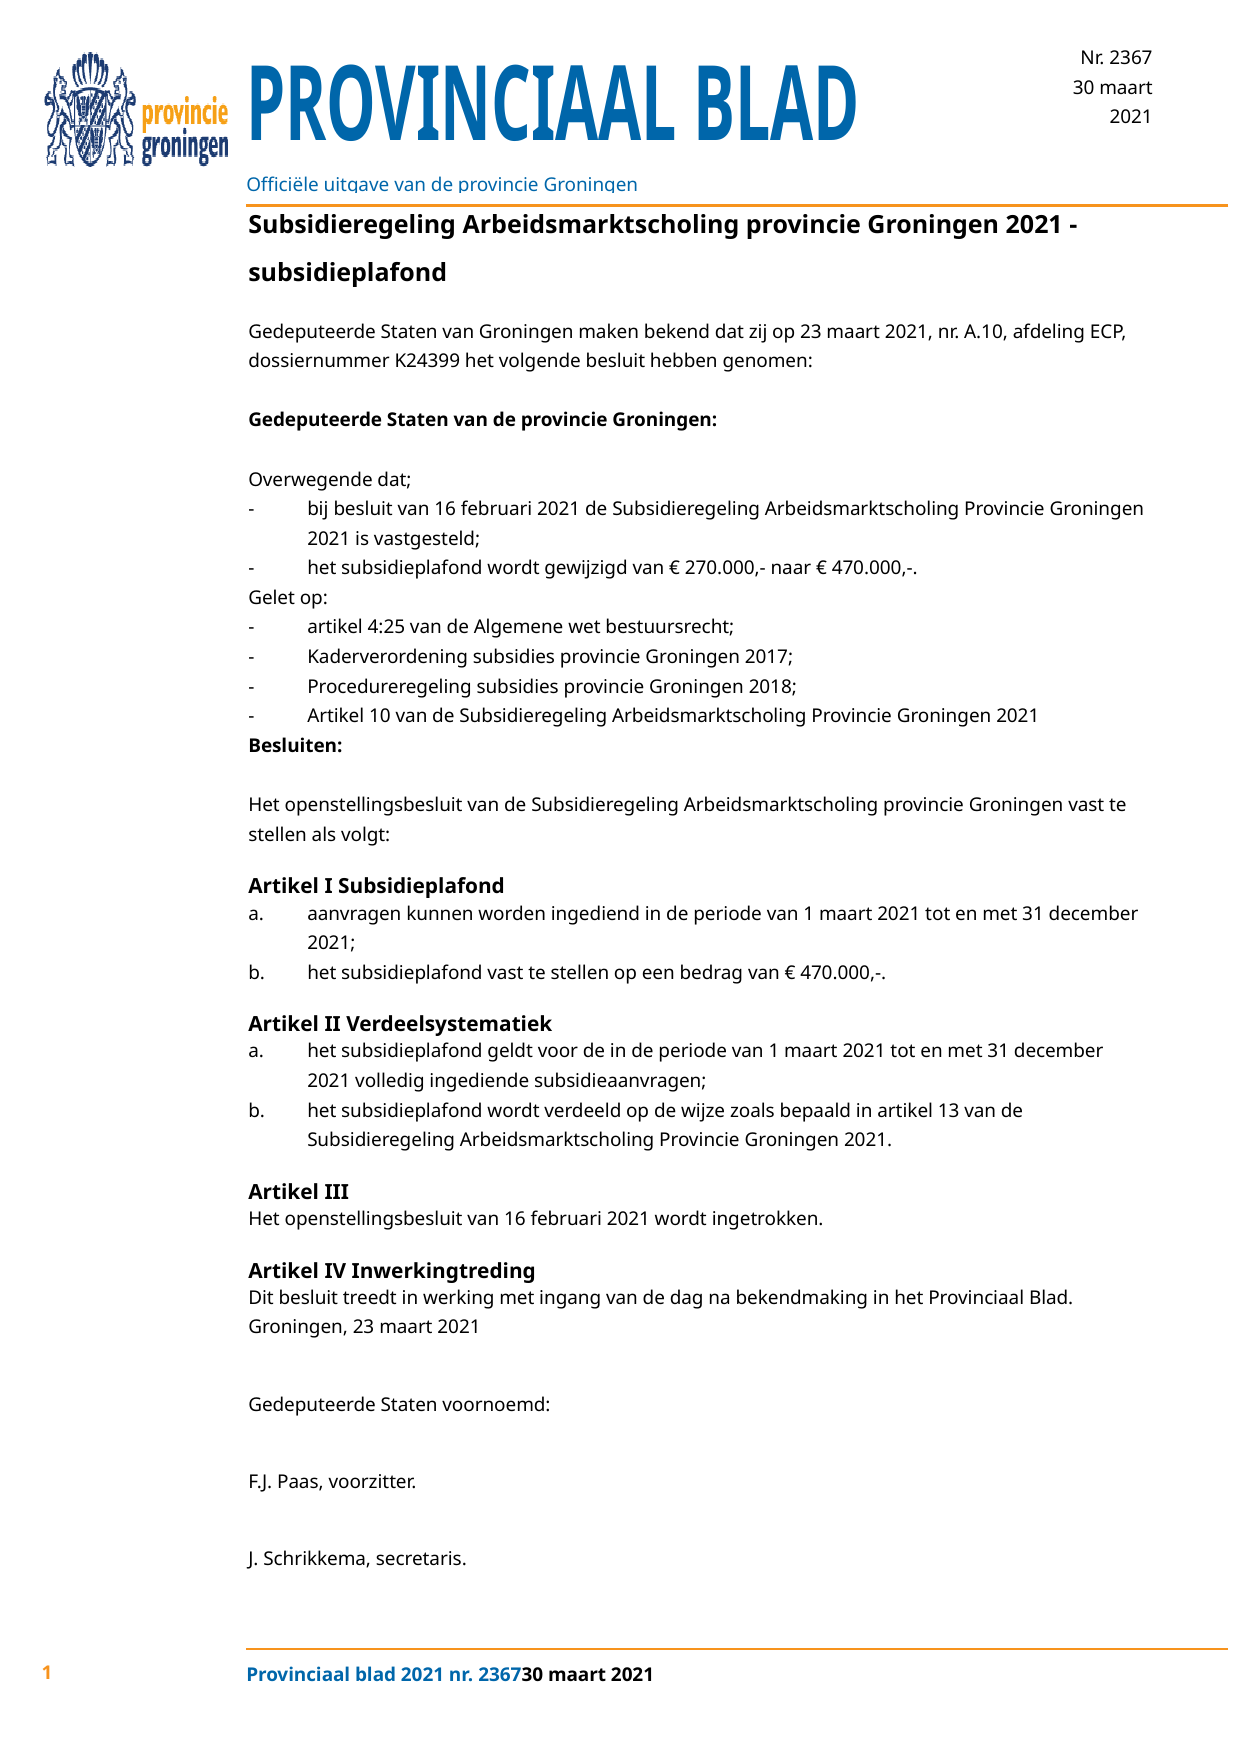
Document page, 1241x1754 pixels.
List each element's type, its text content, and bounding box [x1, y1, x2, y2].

list het subsidieplafond vast te stellen op een bedrag van € 470.000,-. [248, 959, 1152, 984]
picture [41, 47, 231, 172]
text J. Schrikkema, secretaris. [248, 1545, 1152, 1571]
text F.J. Paas, voorzitter. [248, 1468, 1152, 1494]
text Gelet op: [248, 584, 1152, 610]
list Procedureregeling subsidies provincie Groningen 2018; [248, 673, 1152, 699]
text Het openstellingsbesluit van 16 februari 2021 wordt ingetrokken. [248, 1205, 1152, 1231]
list aanvragen kunnen worden ingediend in de periode van 1 maart 2021 tot en met 31 december 2021; [248, 900, 1152, 955]
list het subsidieplafond wordt gewijzigd van € 270.000,- naar € 470.000,-. [248, 554, 1152, 580]
text Gedeputeerde Staten voornoemd: [248, 1391, 1152, 1417]
text Het openstellingsbesluit van de Subsidieregeling Arbeidsmarktscholing provincie Groningen vast te stellen als volgt: [248, 791, 1152, 847]
text Artikel I Subsidieplafond [248, 871, 1152, 900]
text Besluiten: [248, 732, 1152, 758]
list het subsidieplafond geldt voor de in de periode van 1 maart 2021 tot en met 31 december 2021 volledig ingediende subsidieaanvragen; [248, 1038, 1152, 1093]
text Artikel IV Inwerkingtreding [248, 1256, 1152, 1284]
text Artikel III [248, 1177, 1152, 1205]
list Kaderverordening subsidies provincie Groningen 2017; [248, 643, 1152, 669]
text Gedeputeerde Staten van de provincie Groningen: [248, 407, 1152, 432]
text Overwegende dat; [248, 466, 1152, 492]
list Artikel 10 van de Subsidieregeling Arbeidsmarktscholing Provincie Groningen 2021 [248, 702, 1152, 728]
text Dit besluit treedt in werking met ingang van de dag na bekendmaking in het Provinciaal Blad. [248, 1284, 1152, 1310]
list artikel 4:25 van de Algemene wet bestuursrecht; [248, 614, 1152, 639]
text Gedeputeerde Staten van Groningen maken bekend dat zij op 23 maart 2021, nr. A.10, afdeling ECP, dossiernummer K24399 het volgende besluit hebben genomen: [248, 318, 1152, 373]
text Artikel II Verdeelsystematiek [248, 1009, 1152, 1038]
list het subsidieplafond wordt verdeeld op de wijze zoals bepaald in artikel 13 van de Subsidieregeling Arbeidsmarktscholing Provincie Groningen 2021. [248, 1097, 1152, 1152]
text Groningen, 23 maart 2021 [248, 1314, 1152, 1339]
list bij besluit van 16 februari 2021 de Subsidieregeling Arbeidsmarktscholing Provincie Groningen 2021 is vastgesteld; [248, 495, 1152, 551]
text Subsidieregeling Arbeidsmarktscholing provincie Groningen 2021 - subsidieplafond [248, 207, 1152, 288]
